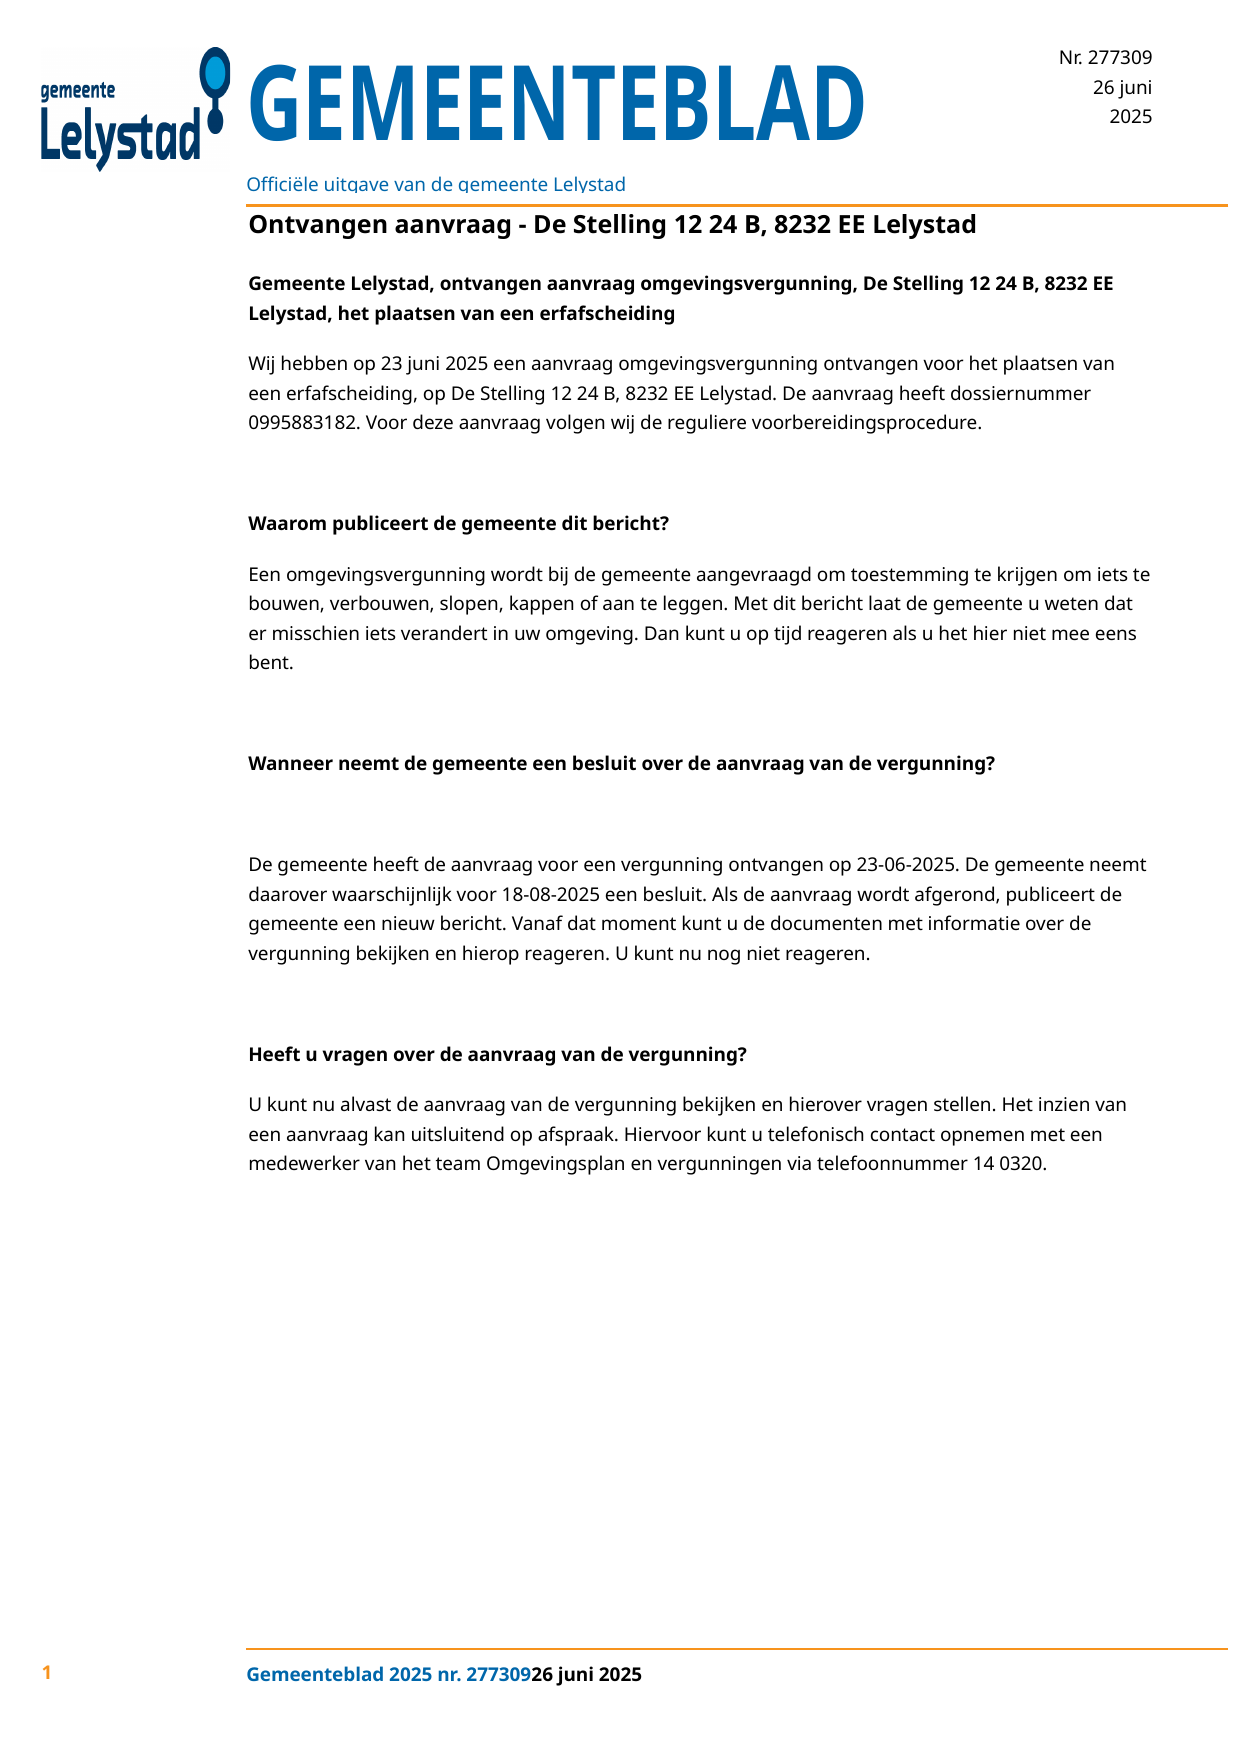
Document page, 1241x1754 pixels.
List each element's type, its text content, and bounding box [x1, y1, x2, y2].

text De gemeente heeft de aanvraag voor een vergunning ontvangen op 23-06-2025. De gemeente neemt daarover waarschijnlijk voor 18-08-2025 een besluit. Als de aanvraag wordt afgerond, publiceert de gemeente een nieuw bericht. Vanaf dat moment kunt u de documenten met informatie over de vergunning bekijken en hierop reageren. U kunt nu nog niet reageren. [248, 851, 1152, 966]
text Gemeente Lelystad, ontvangen aanvraag omgevingsvergunning, De Stelling 12 24 B, 8232 EE Lelystad, het plaatsen van een erfafscheiding [248, 270, 1152, 326]
text Wij hebben op 23 juni 2025 een aanvraag omgevingsvergunning ontvangen voor het plaatsen van een erfafscheiding, op De Stelling 12 24 B, 8232 EE Lelystad. De aanvraag heeft dossiernummer 0995883182. Voor deze aanvraag volgen wij de reguliere voorbereidingsprocedure. [248, 350, 1152, 435]
text Ontvangen aanvraag - De Stelling 12 24 B, 8232 EE Lelystad [248, 207, 1152, 241]
picture [41, 47, 231, 172]
text Wanneer neemt de gemeente een besluit over de aanvraag van de vergunning? [248, 750, 1152, 776]
text Waarom publiceert de gemeente dit bericht? [248, 510, 1152, 536]
text Heeft u vragen over de aanvraag van de vergunning? [248, 1041, 1152, 1066]
text U kunt nu alvast de aanvraag van de vergunning bekijken en hierover vragen stellen. Het inzien van een aanvraag kan uitsluitend op afspraak. Hiervoor kunt u telefonisch contact opnemen met een medewerker van het team Omgevingsplan en vergunningen via telefoonnummer 14 0320. [248, 1091, 1152, 1176]
text Een omgevingsvergunning wordt bij de gemeente aangevraagd om toestemming te krijgen om iets te bouwen, verbouwen, slopen, kappen of aan te leggen. Met dit bericht laat de gemeente u weten dat er misschien iets verandert in uw omgeving. Dan kunt u op tijd reageren als u het hier niet mee eens bent. [248, 561, 1152, 675]
